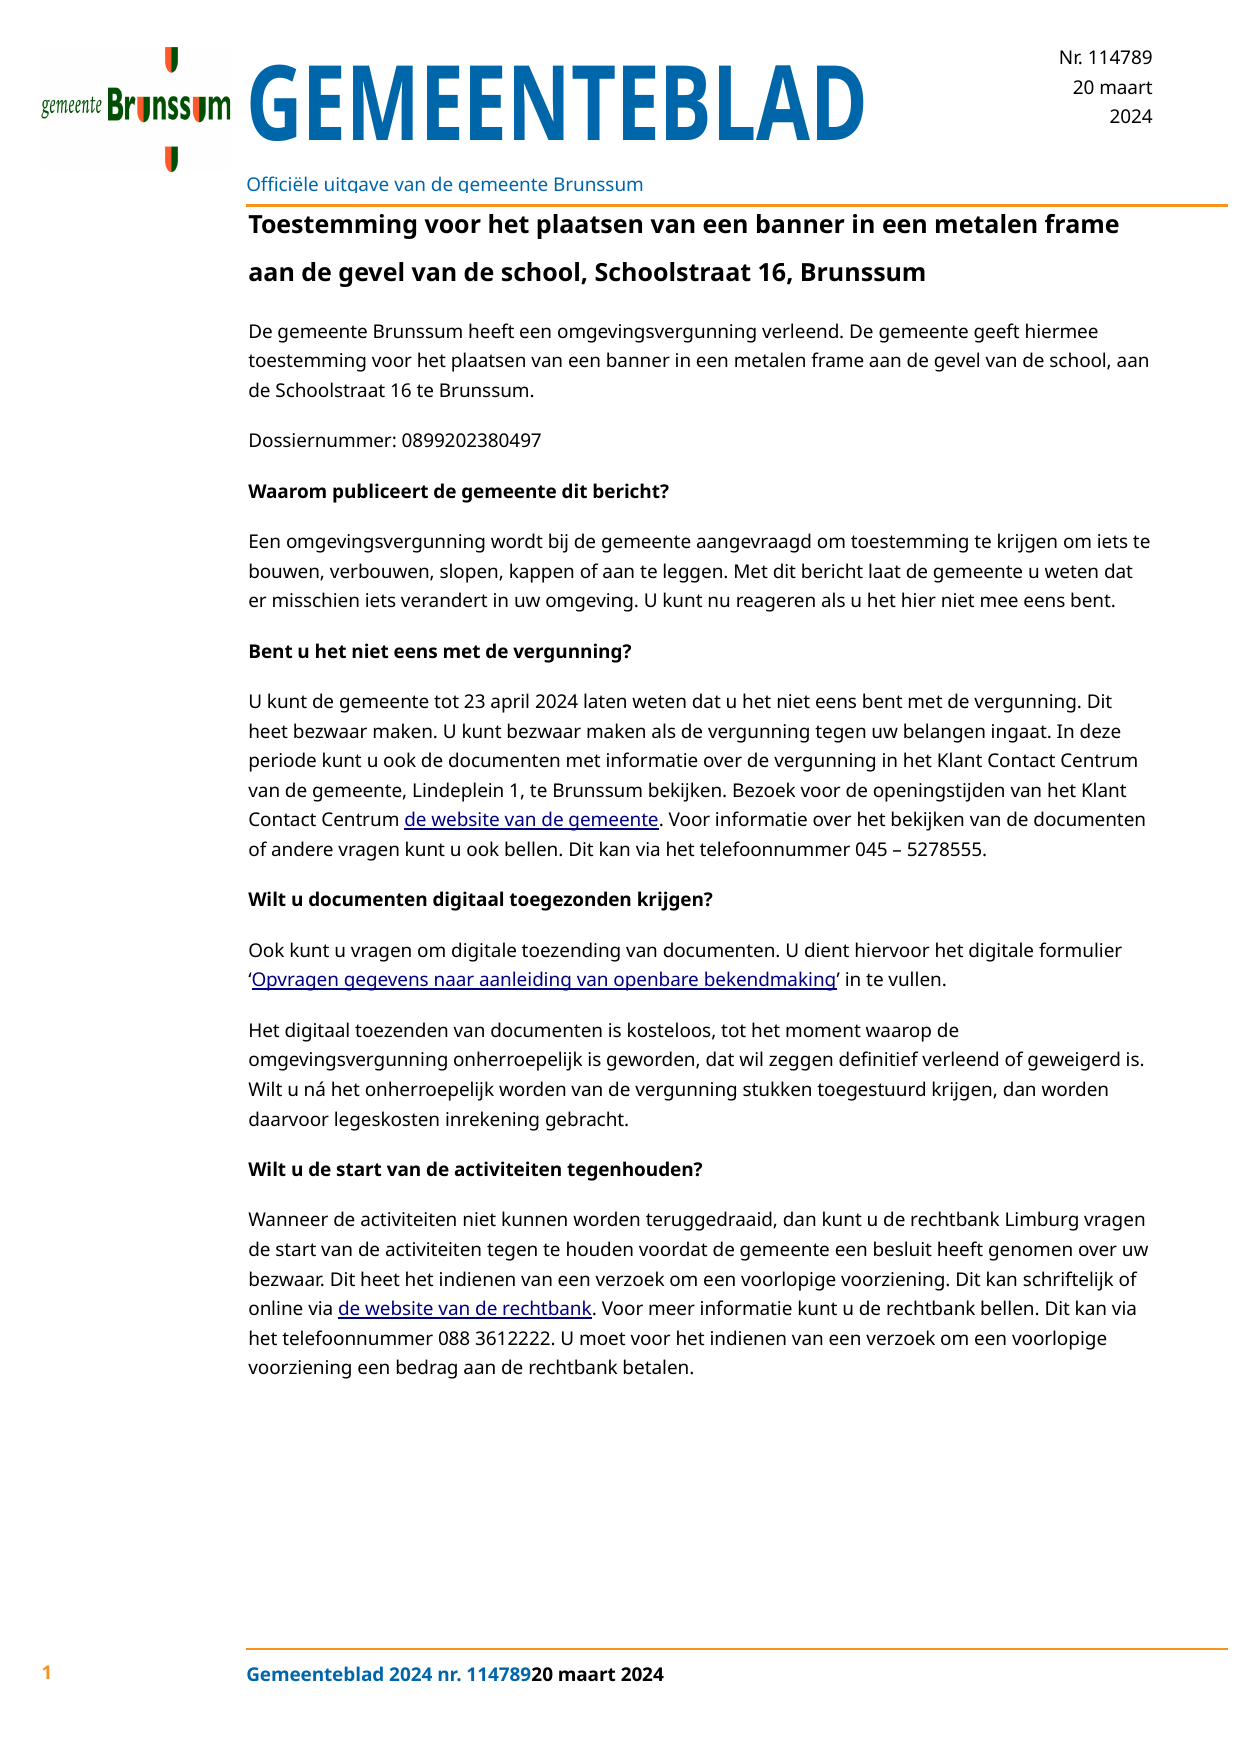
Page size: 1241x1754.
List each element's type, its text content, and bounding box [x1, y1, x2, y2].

text Bent u het niet eens met de vergunning? [248, 638, 1152, 664]
picture [41, 47, 231, 172]
text Wilt u de start van de activiteiten tegenhouden? [248, 1156, 1152, 1182]
text Wilt u documenten digitaal toegezonden krijgen? [248, 887, 1152, 912]
text De gemeente Brunssum heeft een omgevingsvergunning verleend. De gemeente geeft hiermee toestemming voor het plaatsen van een banner in een metalen frame aan de gevel van de school, aan de Schoolstraat 16 te Brunssum. [248, 318, 1152, 403]
text Het digitaal toezenden van documenten is kosteloos, tot het moment waarop de omgevingsvergunning onherroepelijk is geworden, dat wil zeggen definitief verleend of geweigerd is. Wilt u ná het onherroepelijk worden van de vergunning stukken toegestuurd krijgen, dan worden daarvoor legeskosten inrekening gebracht. [248, 1017, 1152, 1132]
text Wanneer de activiteiten niet kunnen worden teruggedraaid, dan kunt u de rechtbank Limburg vragen de start van de activiteiten tegen te houden voordat de gemeente een besluit heeft genomen over uw bezwaar. Dit heet het indienen van een verzoek om een voorlopige voorziening. Dit kan schriftelijk of online via de website van de rechtbank. Voor meer informatie kunt u de rechtbank bellen. Dit kan via het telefoonnummer 088 3612222. U moet voor het indienen van een verzoek om een voorlopige voorziening een bedrag aan de rechtbank betalen. [248, 1207, 1152, 1380]
text Toestemming voor het plaatsen van een banner in een metalen frame aan de gevel van de school, Schoolstraat 16, Brunssum [248, 207, 1152, 288]
text Ook kunt u vragen om digitale toezending van documenten. U dient hiervoor het digitale formulier ‘Opvragen gegevens naar aanleiding van openbare bekendmaking’ in te vullen. [248, 937, 1152, 992]
text U kunt de gemeente tot 23 april 2024 laten weten dat u het niet eens bent met de vergunning. Dit heet bezwaar maken. U kunt bezwaar maken als de vergunning tegen uw belangen ingaat. In deze periode kunt u ook de documenten met informatie over de vergunning in het Klant Contact Centrum van de gemeente, Lindeplein 1, te Brunssum bekijken. Bezoek voor de openingstijden van het Klant Contact Centrum de website van de gemeente. Voor informatie over het bekijken van de documenten of andere vragen kunt u ook bellen. Dit kan via het telefoonnummer 045 – 5278555. [248, 688, 1152, 862]
text Waarom publiceert de gemeente dit bericht? [248, 478, 1152, 504]
text Een omgevingsvergunning wordt bij de gemeente aangevraagd om toestemming te krijgen om iets te bouwen, verbouwen, slopen, kappen of aan te leggen. Met dit bericht laat de gemeente u weten dat er misschien iets verandert in uw omgeving. U kunt nu reageren als u het hier niet mee eens bent. [248, 528, 1152, 613]
text Dossiernummer: 0899202380497 [248, 427, 1152, 453]
